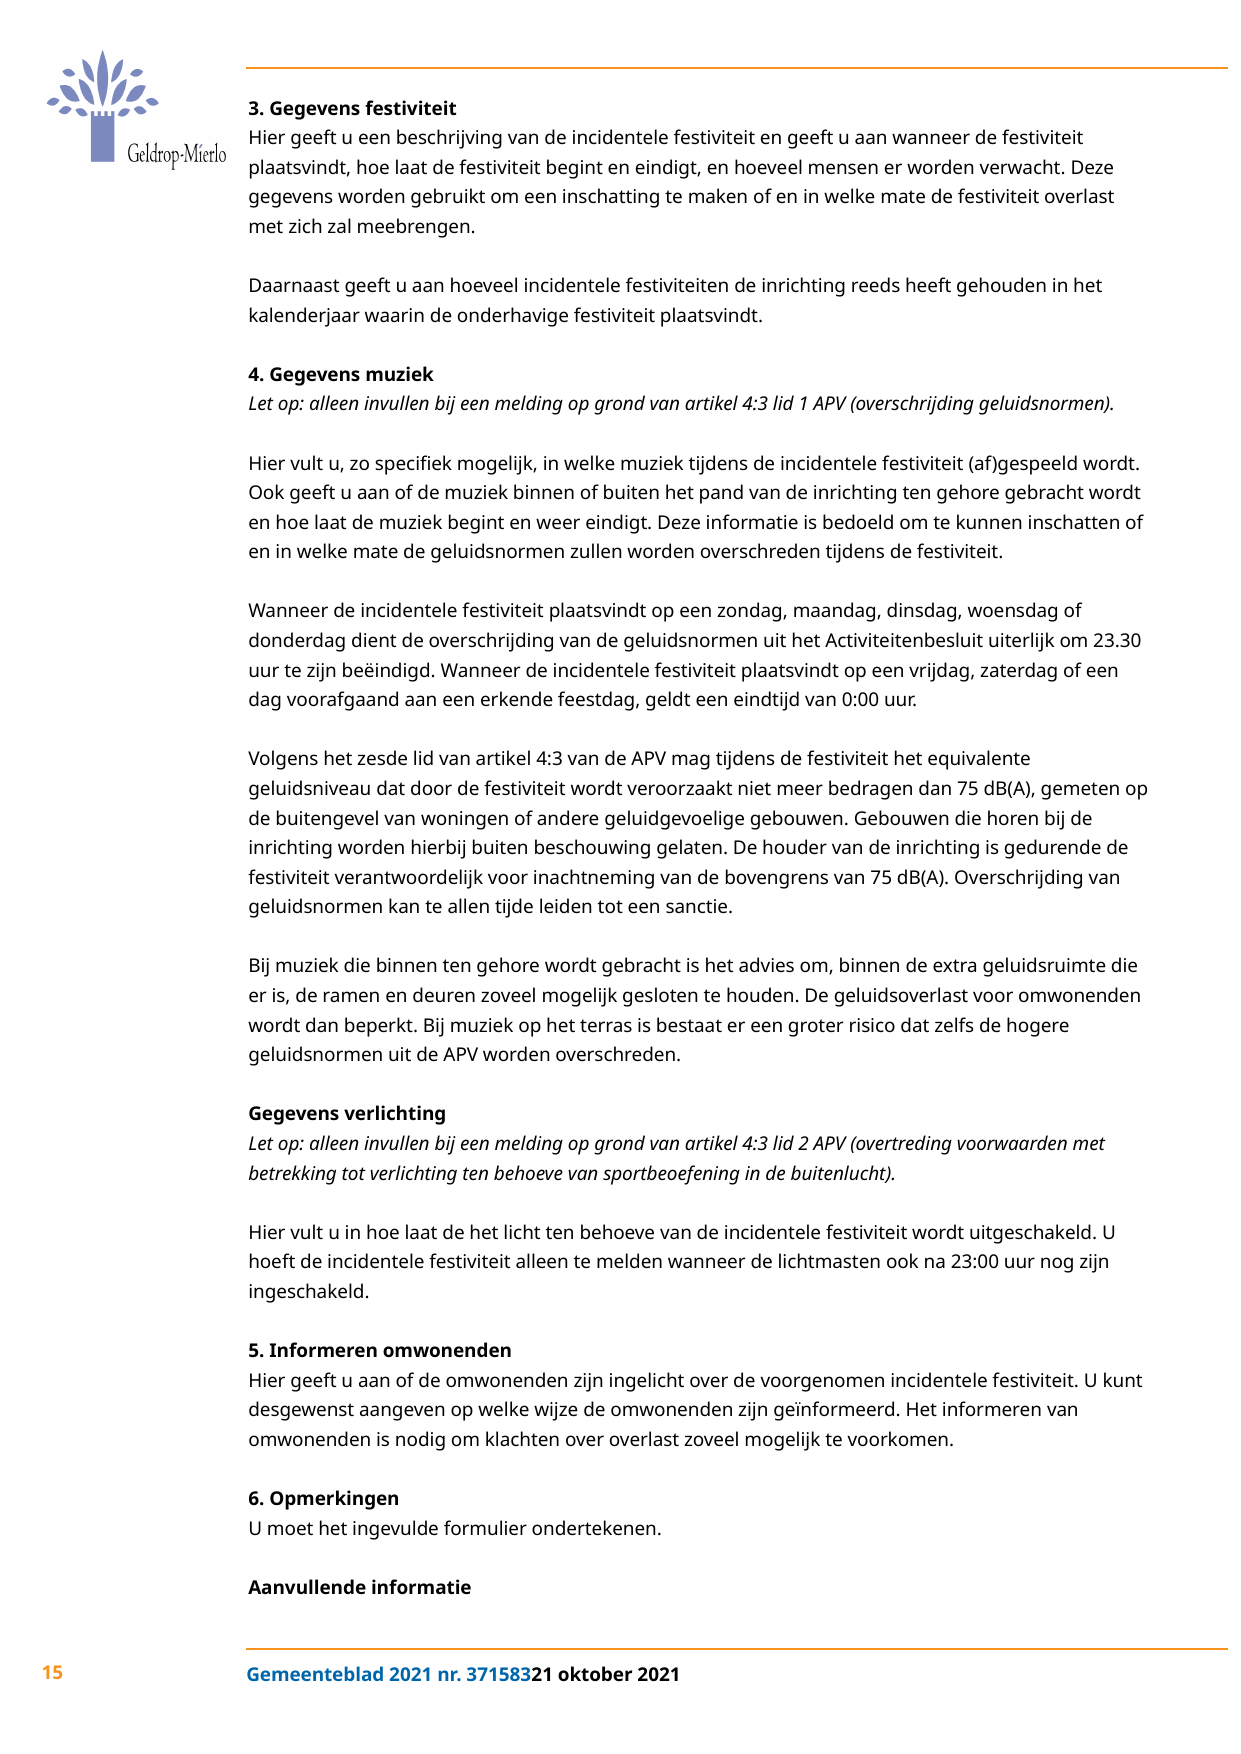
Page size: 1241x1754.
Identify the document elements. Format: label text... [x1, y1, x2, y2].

text Hier geeft u aan of de omwonenden zijn ingelicht over de voorgenomen incidentele festiviteit. U kunt desgewenst aangeven op welke wijze de omwonenden zijn geïnformeerd. Het informeren van omwonenden is nodig om klachten over overlast zoveel mogelijk te voorkomen. [248, 1367, 1152, 1452]
text 3. Gegevens festiviteit [248, 95, 1152, 121]
text Gegevens verlichting [248, 1101, 1152, 1126]
text 5. Informeren omwonenden [248, 1337, 1152, 1363]
text Daarnaast geeft u aan hoeveel incidentele festiviteiten de inrichting reeds heeft gehouden in het kalenderjaar waarin de onderhavige festiviteit plaatsvindt. [248, 272, 1152, 328]
text Volgens het zesde lid van artikel 4:3 van de APV mag tijdens de festiviteit het equivalente geluidsniveau dat door de festiviteit wordt veroorzaakt niet meer bedragen dan 75 dB(A), gemeten op de buitengevel van woningen of andere geluidgevoelige gebouwen. Gebouwen die horen bij de inrichting worden hierbij buiten beschouwing gelaten. De houder van de inrichting is gedurende de festiviteit verantwoordelijk voor inachtneming van de bovengrens van 75 dB(A). Overschrijding van geluidsnormen kan te allen tijde leiden tot een sanctie. [248, 746, 1152, 919]
text Bij muziek die binnen ten gehore wordt gebracht is het advies om, binnen de extra geluidsruimte die er is, de ramen en deuren zoveel mogelijk gesloten te houden. De geluidsoverlast voor omwonenden wordt dan beperkt. Bij muziek op het terras is bestaat er een groter risico dat zelfs de hogere geluidsnormen uit de APV worden overschreden. [248, 953, 1152, 1067]
text Hier vult u in hoe laat de het licht ten behoeve van de incidentele festiviteit wordt uitgeschakeld. U hoeft de incidentele festiviteit alleen te melden wanneer de lichtmasten ook na 23:00 uur nog zijn ingeschakeld. [248, 1219, 1152, 1304]
text Let op: alleen invullen bij een melding op grond van artikel 4:3 lid 1 APV (overschrijding geluidsnormen). [248, 391, 1152, 416]
text 6. Opmerkingen [248, 1485, 1152, 1511]
text Aanvullende informatie [248, 1574, 1152, 1600]
picture [41, 47, 231, 172]
text Let op: alleen invullen bij een melding op grond van artikel 4:3 lid 2 APV (overtreding voorwaarden met betrekking tot verlichting ten behoeve van sportbeoefening in de buitenlucht). [248, 1130, 1152, 1186]
text U moet het ingevulde formulier ondertekenen. [248, 1515, 1152, 1541]
text 4. Gegevens muziek [248, 361, 1152, 387]
text Wanneer de incidentele festiviteit plaatsvindt op een zondag, maandag, dinsdag, woensdag of donderdag dient de overschrijding van de geluidsnormen uit het Activiteitenbesluit uiterlijk om 23.30 uur te zijn beëindigd. Wanneer de incidentele festiviteit plaatsvindt op een vrijdag, zaterdag of een dag voorafgaand aan een erkende feestdag, geldt een eindtijd van 0:00 uur. [248, 598, 1152, 712]
text Hier vult u, zo specifiek mogelijk, in welke muziek tijdens de incidentele festiviteit (af)gespeeld wordt. Ook geeft u aan of de muziek binnen of buiten het pand van de inrichting ten gehore gebracht wordt en hoe laat de muziek begint en weer eindigt. Deze informatie is bedoeld om te kunnen inschatten of en in welke mate de geluidsnormen zullen worden overschreden tijdens de festiviteit. [248, 450, 1152, 564]
text Hier geeft u een beschrijving van de incidentele festiviteit en geeft u aan wanneer de festiviteit plaatsvindt, hoe laat de festiviteit begint en eindigt, en hoeveel mensen er worden verwacht. Deze gegevens worden gebruikt om een inschatting te maken of en in welke mate de festiviteit overlast met zich zal meebrengen. [248, 124, 1152, 239]
